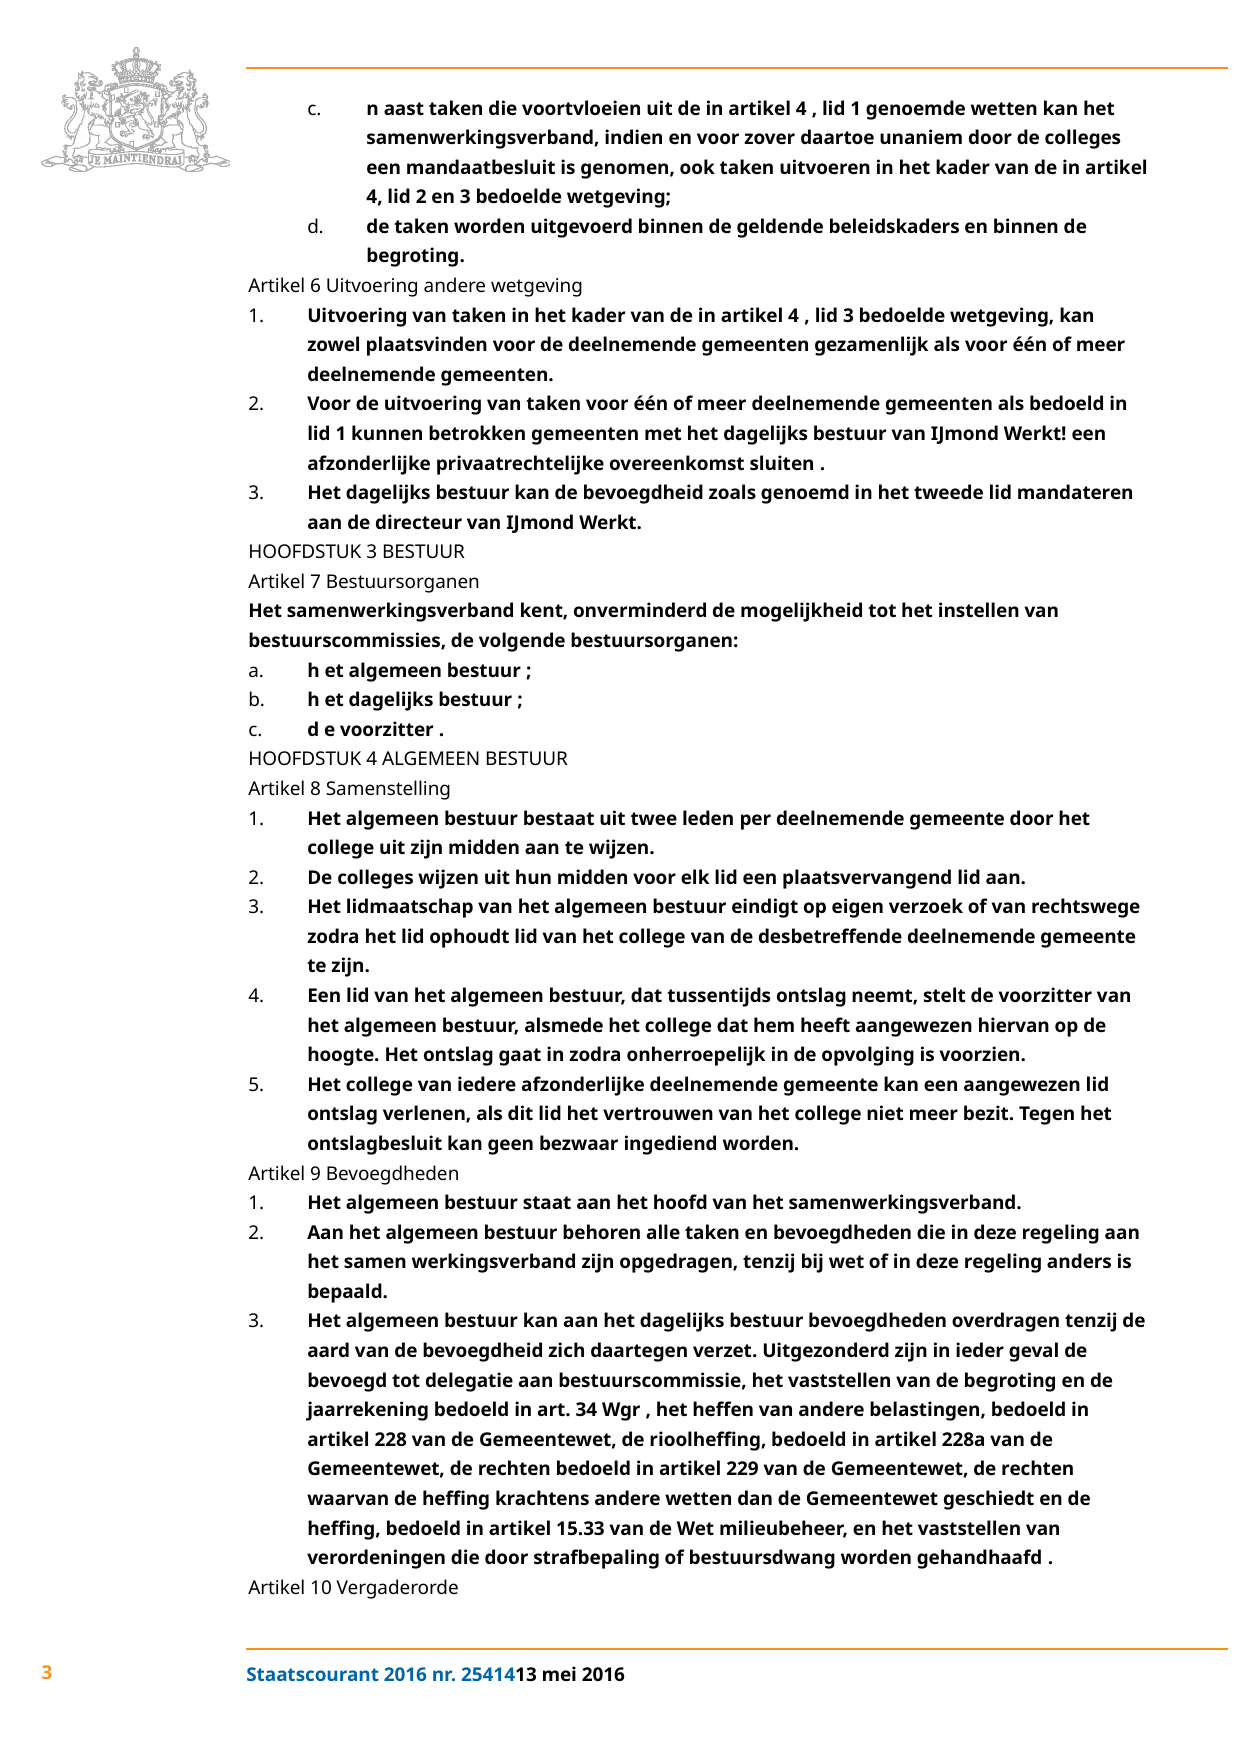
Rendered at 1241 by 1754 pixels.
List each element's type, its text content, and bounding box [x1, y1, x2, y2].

list h et dagelijks bestuur ; [248, 686, 1152, 712]
list Voor de uitvoering van taken voor één of meer deelnemende gemeenten als bedoeld in lid 1 kunnen betrokken gemeenten met het dagelijks bestuur van IJmond Werkt! een afzonderlijke privaatrechtelijke overeenkomst sluiten . [248, 391, 1152, 476]
list Het college van iedere afzonderlijke deelnemende gemeente kan een aangewezen lid ontslag verlenen, als dit lid het vertrouwen van het college niet meer bezit. Tegen het ontslagbesluit kan geen bezwaar ingediend worden. [248, 1071, 1152, 1156]
list Een lid van het algemeen bestuur, dat tussentijds ontslag neemt, stelt de voorzitter van het algemeen bestuur, alsmede het college dat hem heeft aangewezen hiervan op de hoogte. Het ontslag gaat in zodra onherroepelijk in de opvolging is voorzien. [248, 982, 1152, 1067]
list Het algemeen bestuur kan aan het dagelijks bestuur bevoegdheden overdragen tenzij de aard van de bevoegdheid zich daartegen verzet. Uitgezonderd zijn in ieder geval de bevoegd tot delegatie aan bestuurscommissie, het vaststellen van de begroting en de jaarrekening bedoeld in art. 34 Wgr , het heffen van andere belastingen, bedoeld in artikel 228 van de Gemeentewet, de rioolheffing, bedoeld in artikel 228a van de Gemeentewet, de rechten bedoeld in artikel 229 van de Gemeentewet, de rechten waarvan de heffing krachtens andere wetten dan de Gemeentewet geschiedt en de heffing, bedoeld in artikel 15.33 van de Wet milieubeheer, en het vaststellen van verordeningen die door strafbepaling of bestuursdwang worden gehandhaafd . [248, 1308, 1152, 1570]
list de taken worden uitgevoerd binnen de geldende beleidskaders en binnen de begroting. [307, 213, 1152, 268]
text Artikel 10 Vergaderorde [248, 1574, 1152, 1600]
list h et algemeen bestuur ; [248, 657, 1152, 683]
list Het algemeen bestuur staat aan het hoofd van het samenwerkingsverband. [248, 1189, 1152, 1215]
list De colleges wijzen uit hun midden voor elk lid een plaatsvervangend lid aan. [248, 864, 1152, 890]
picture [41, 47, 231, 172]
text Artikel 8 Samenstelling [248, 775, 1152, 801]
text Artikel 9 Bevoegdheden [248, 1160, 1152, 1186]
list Aan het algemeen bestuur behoren alle taken en bevoegdheden die in deze regeling aan het samen werkingsverband zijn opgedragen, tenzij bij wet of in deze regeling anders is bepaald. [248, 1219, 1152, 1304]
list Het lidmaatschap van het algemeen bestuur eindigt op eigen verzoek of van rechtswege zodra het lid ophoudt lid van het college van de desbetreffende deelnemende gemeente te zijn. [248, 893, 1152, 978]
text HOOFDSTUK 4 ALGEMEEN BESTUUR [248, 746, 1152, 771]
list n aast taken die voortvloeien uit de in artikel 4 , lid 1 genoemde wetten kan het samenwerkingsverband, indien en voor zover daartoe unaniem door de colleges een mandaatbesluit is genomen, ook taken uitvoeren in het kader van de in artikel 4, lid 2 en 3 bedoelde wetgeving; [307, 95, 1152, 209]
text Artikel 7 Bestuursorganen [248, 568, 1152, 594]
list d e voorzitter . [248, 716, 1152, 742]
text Artikel 6 Uitvoering andere wetgeving [248, 272, 1152, 298]
text HOOFDSTUK 3 BESTUUR [248, 538, 1152, 564]
list Uitvoering van taken in het kader van de in artikel 4 , lid 3 bedoelde wetgeving, kan zowel plaatsvinden voor de deelnemende gemeenten gezamenlijk als voor één of meer deelnemende gemeenten. [248, 302, 1152, 387]
list Het algemeen bestuur bestaat uit twee leden per deelnemende gemeente door het college uit zijn midden aan te wijzen. [248, 805, 1152, 860]
text Het samenwerkingsverband kent, onverminderd de mogelijkheid tot het instellen van bestuurscommissies, de volgende bestuursorganen: [248, 598, 1152, 653]
list Het dagelijks bestuur kan de bevoegdheid zoals genoemd in het tweede lid mandateren aan de directeur van IJmond Werkt. [248, 479, 1152, 535]
